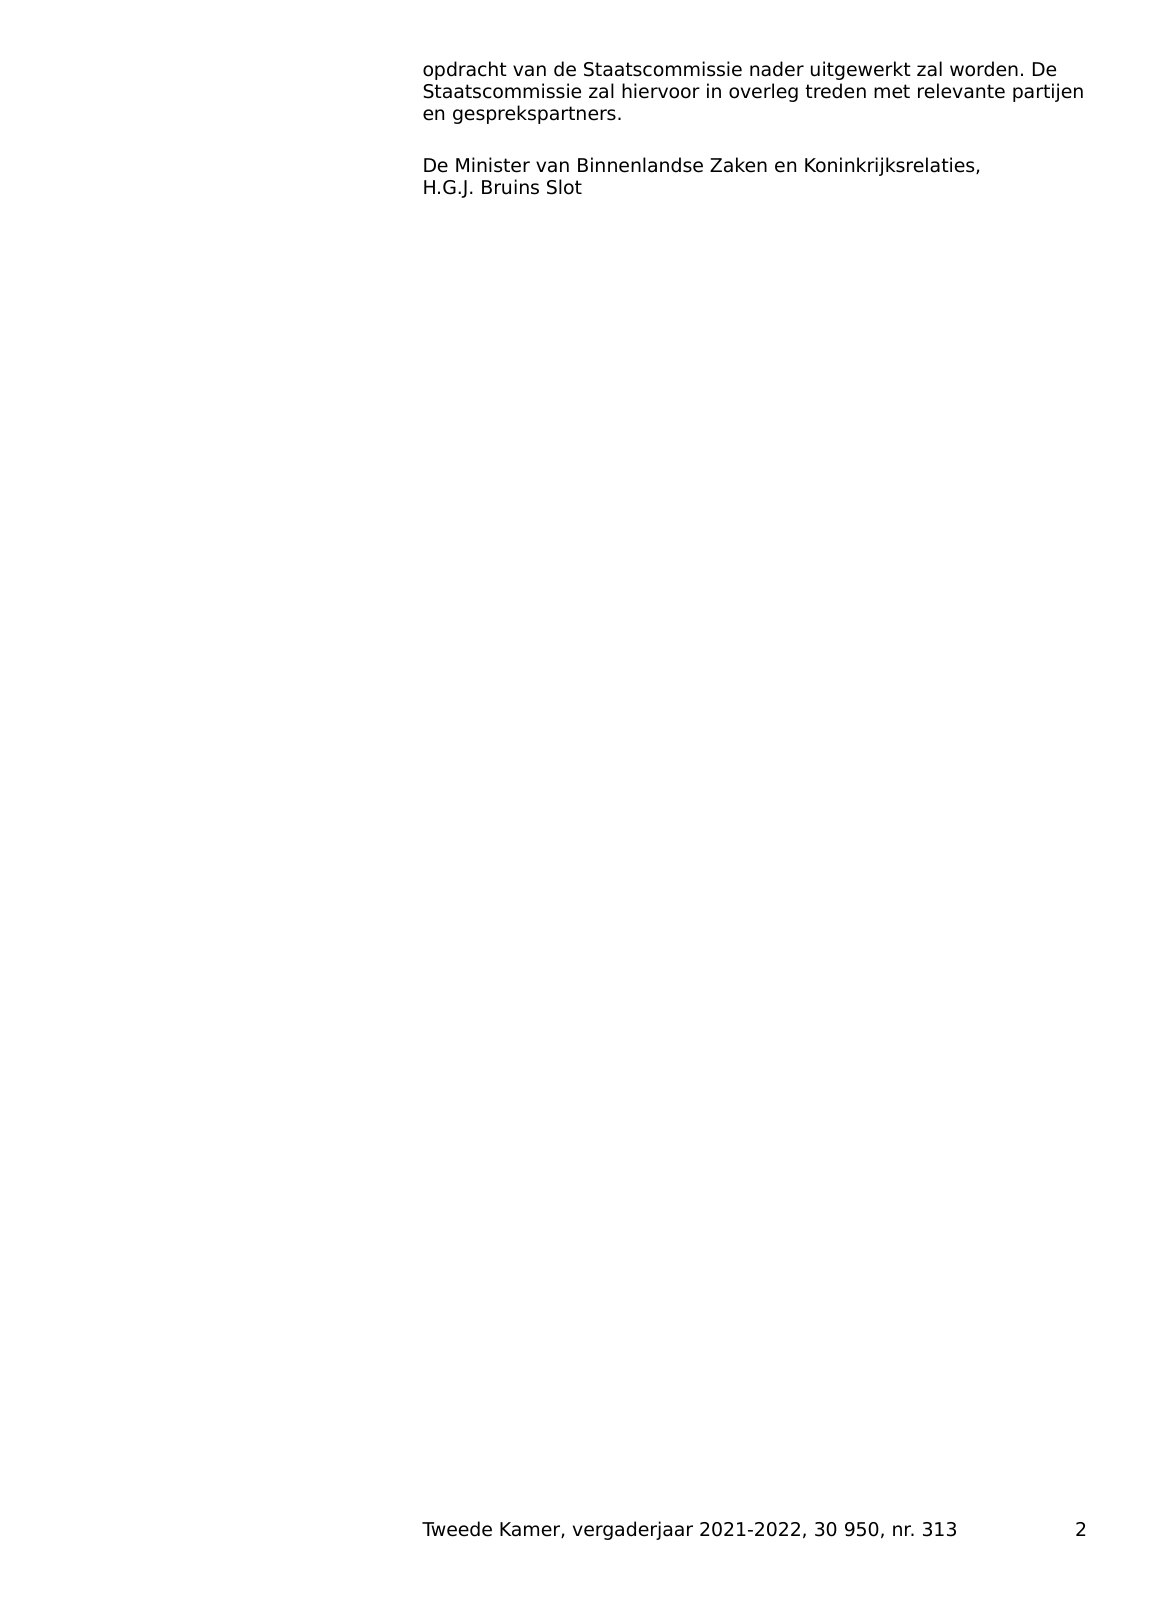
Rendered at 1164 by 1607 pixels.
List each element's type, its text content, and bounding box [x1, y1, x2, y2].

text opdracht van de Staatscommissie nader uitgewerkt zal worden. De Staatscommissie zal hiervoor in overleg treden met relevante partijen en gesprekspartners. [422, 59, 1087, 125]
text De Minister van Binnenlandse Zaken en Koninkrijksrelaties, H.G.J. Bruins Slot [422, 155, 1087, 199]
